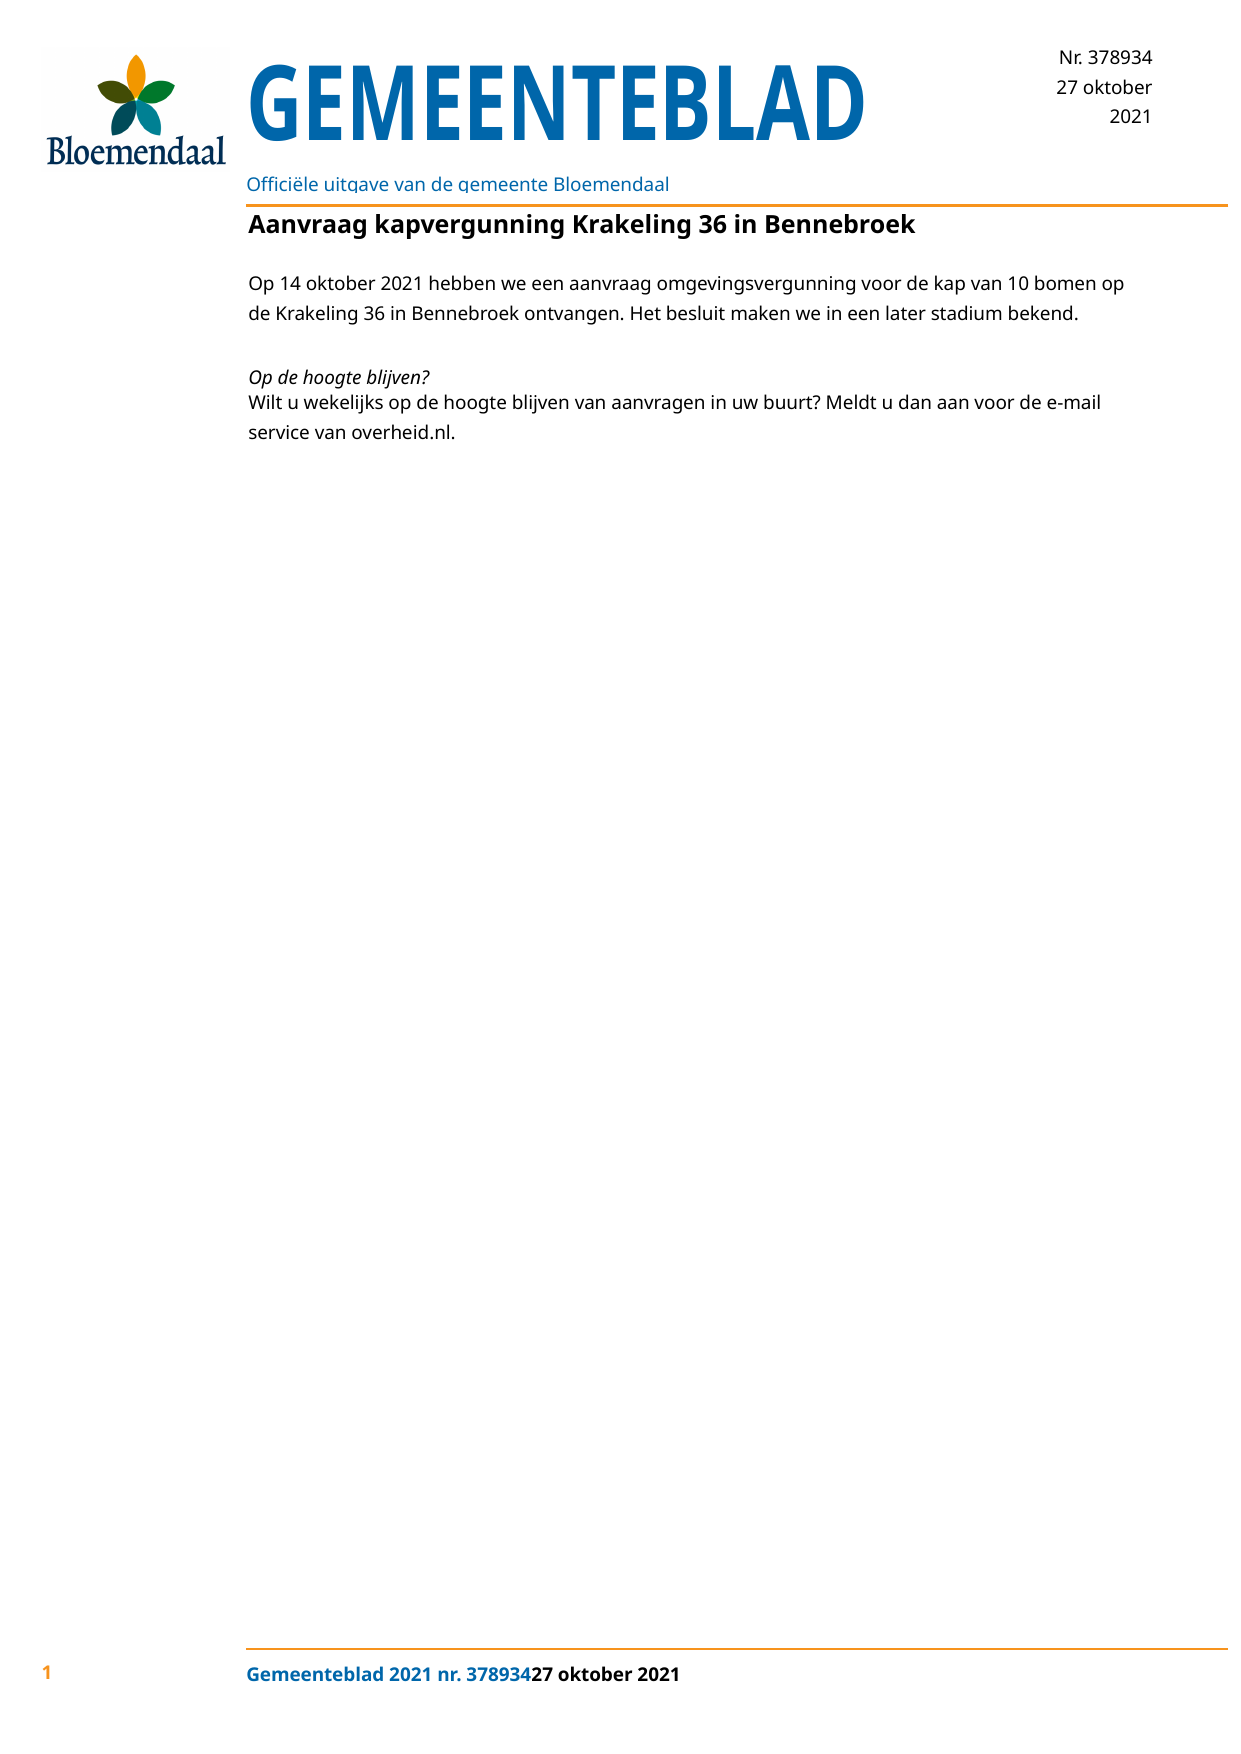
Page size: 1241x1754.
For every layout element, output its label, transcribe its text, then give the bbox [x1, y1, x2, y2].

text Op de hoogte blijven? [248, 364, 1152, 389]
text Op 14 oktober 2021 hebben we een aanvraag omgevingsvergunning voor de kap van 10 bomen op de Krakeling 36 in Bennebroek ontvangen. Het besluit maken we in een later stadium bekend. [248, 270, 1152, 326]
picture [41, 47, 231, 172]
text Aanvraag kapvergunning Krakeling 36 in Bennebroek [248, 207, 1152, 241]
text Wilt u wekelijks op de hoogte blijven van aanvragen in uw buurt? Meldt u dan aan voor de e-mail service van overheid.nl. [248, 389, 1152, 445]
